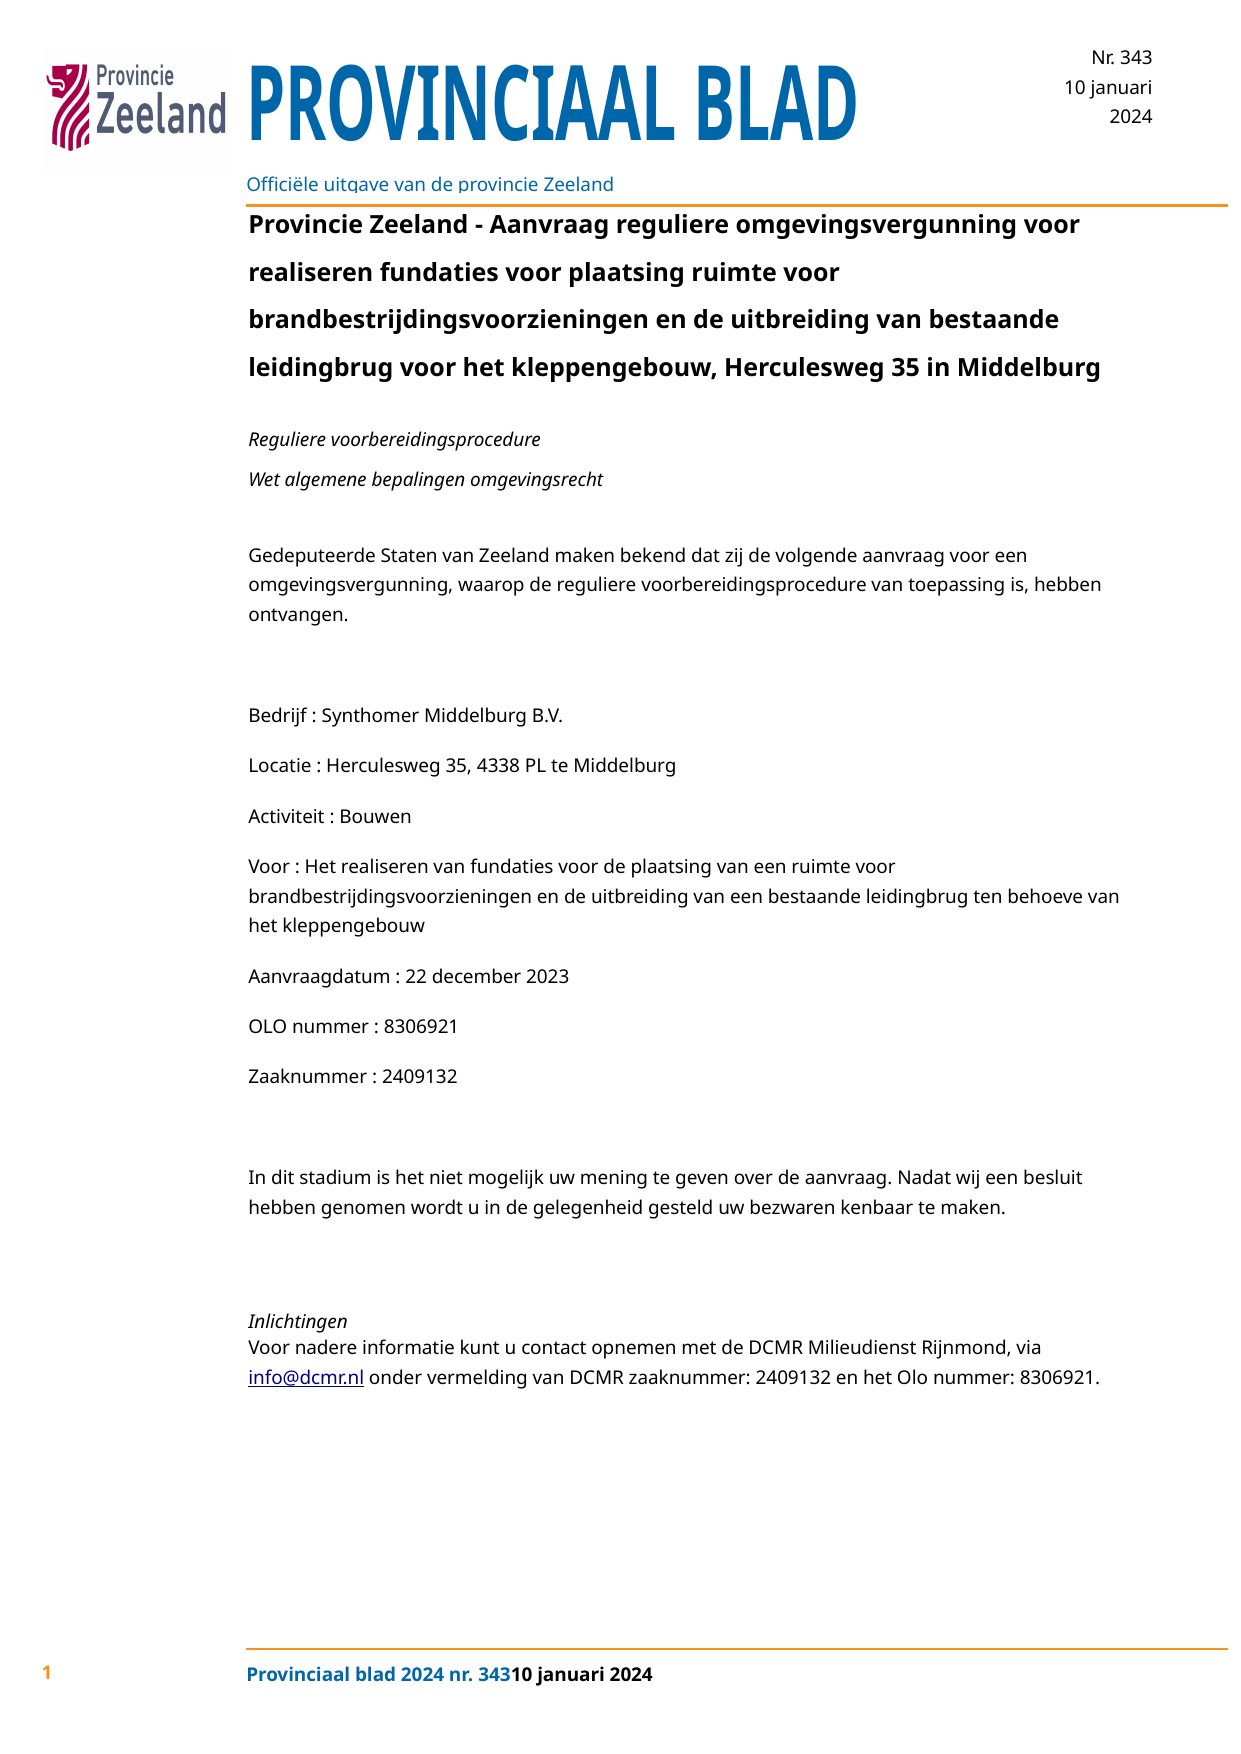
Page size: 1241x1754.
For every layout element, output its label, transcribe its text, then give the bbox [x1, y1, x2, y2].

text Wet algemene bepalingen omgevingsrecht [248, 466, 1152, 492]
text Inlichtingen [248, 1308, 1152, 1334]
text OLO nummer : 8306921 [248, 1013, 1152, 1039]
text Zaaknummer : 2409132 [248, 1064, 1152, 1089]
picture [41, 47, 231, 172]
text Bedrijf : Synthomer Middelburg B.V. [248, 702, 1152, 728]
text In dit stadium is het niet mogelijk uw mening te geven over de aanvraag. Nadat wij een besluit hebben genomen wordt u in de gelegenheid gesteld uw bezwaren kenbaar te maken. [248, 1164, 1152, 1220]
text Activiteit : Bouwen [248, 803, 1152, 829]
text Locatie : Herculesweg 35, 4338 PL te Middelburg [248, 752, 1152, 778]
text Provincie Zeeland - Aanvraag reguliere omgevingsvergunning voor realiseren fundaties voor plaatsing ruimte voor brandbestrijdingsvoorzieningen en de uitbreiding van bestaande leidingbrug voor het kleppengebouw, Herculesweg 35 in Middelburg [248, 207, 1152, 384]
text Gedeputeerde Staten van Zeeland maken bekend dat zij de volgende aanvraag voor een omgevingsvergunning, waarop de reguliere voorbereidingsprocedure van toepassing is, hebben ontvangen. [248, 542, 1152, 627]
text Voor : Het realiseren van fundaties voor de plaatsing van een ruimte voor brandbestrijdingsvoorzieningen en de uitbreiding van een bestaande leidingbrug ten behoeve van het kleppengebouw [248, 853, 1152, 938]
text Reguliere voorbereidingsprocedure [248, 427, 1152, 452]
text Aanvraagdatum : 22 december 2023 [248, 963, 1152, 989]
text Voor nadere informatie kunt u contact opnemen met de DCMR Milieudienst Rijnmond, via info@dcmr.nl onder vermelding van DCMR zaaknummer: 2409132 en het Olo nummer: 8306921. [248, 1334, 1152, 1389]
